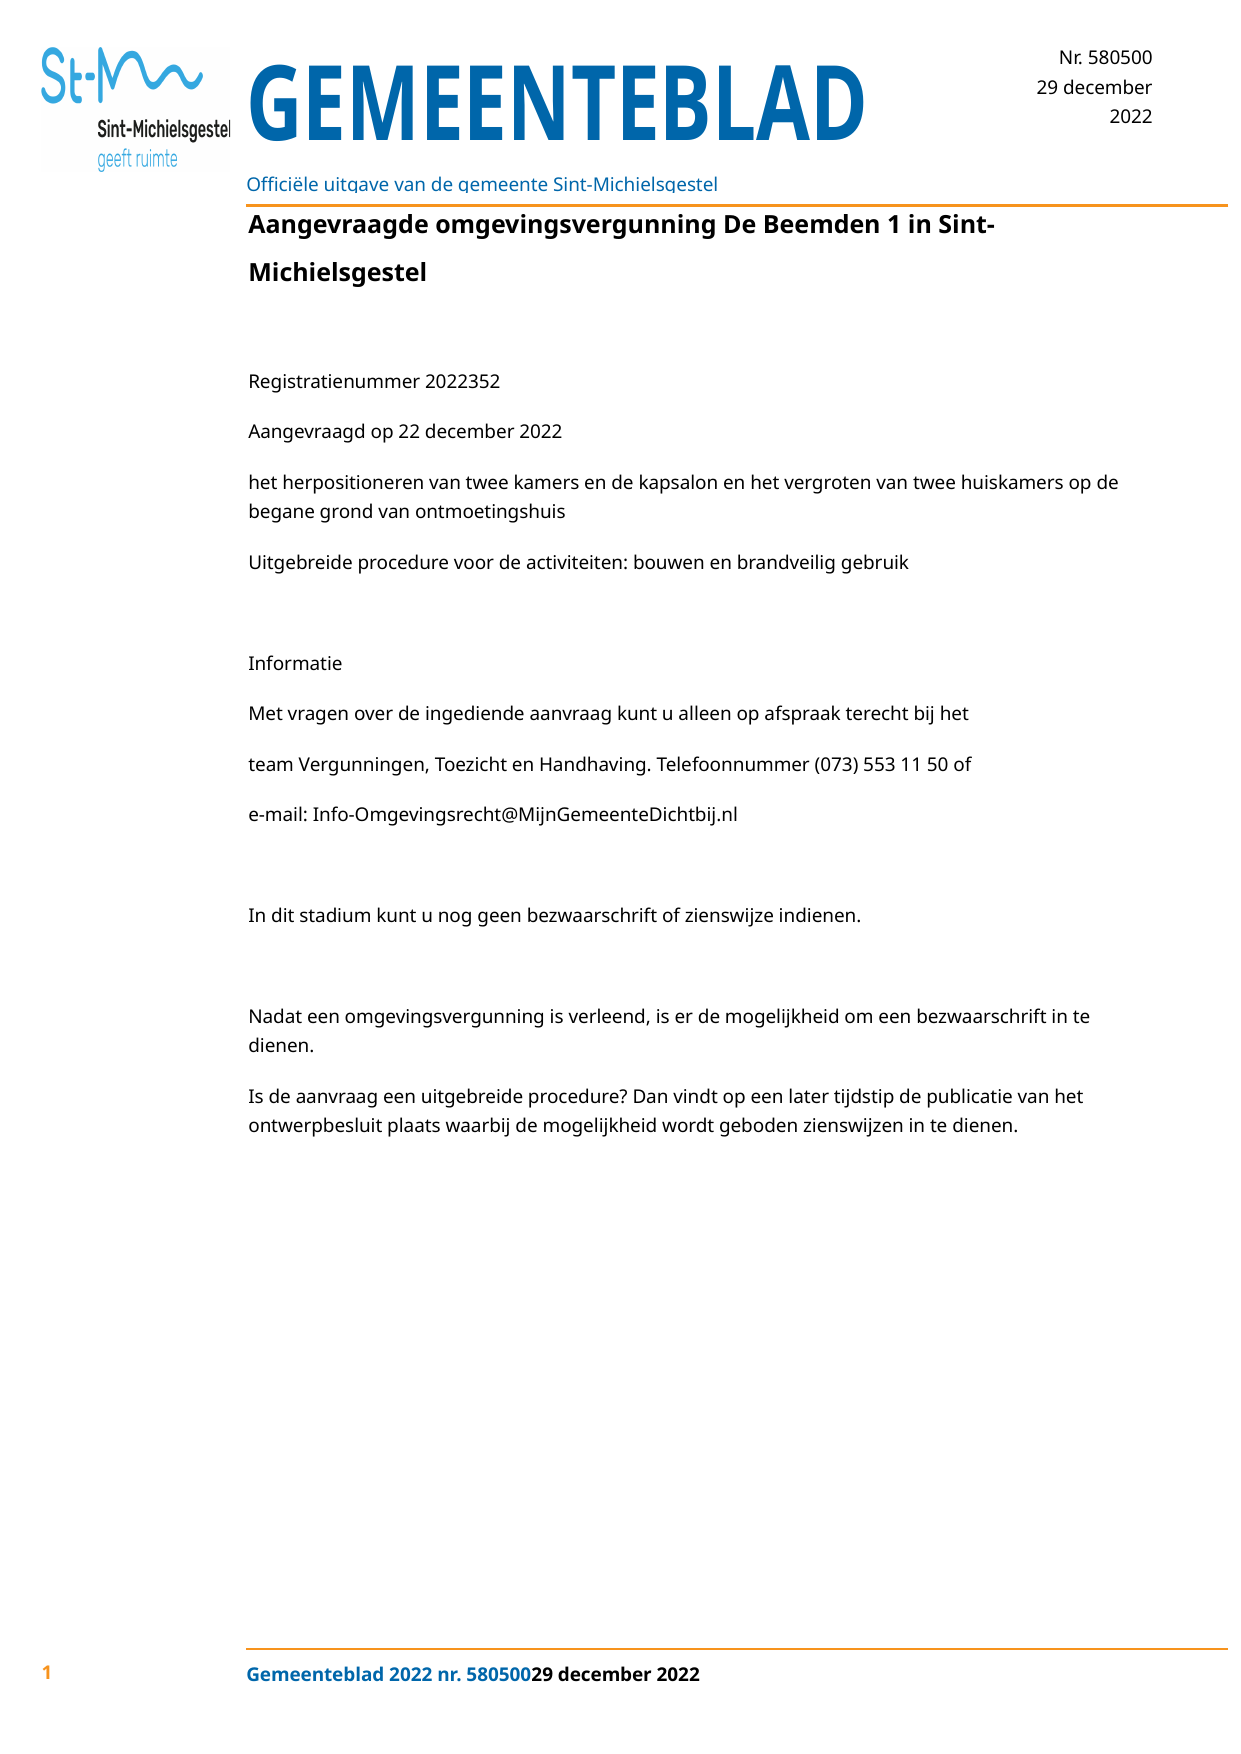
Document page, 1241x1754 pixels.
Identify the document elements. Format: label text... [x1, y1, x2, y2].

text Is de aanvraag een uitgebreide procedure? Dan vindt op een later tijdstip de publicatie van het ontwerpbesluit plaats waarbij de mogelijkheid wordt geboden zienswijzen in te dienen. [248, 1083, 1152, 1138]
text team Vergunningen, Toezicht en Handhaving. Telefoonnummer (073) 553 11 50 of [248, 751, 1152, 777]
text Registratienummer 2022352 [248, 368, 1152, 394]
text Nadat een omgevingsvergunning is verleend, is er de mogelijkheid om een bezwaarschrift in te dienen. [248, 1003, 1152, 1058]
text e-mail: Info-Omgevingsrecht@MijnGemeenteDichtbij.nl [248, 801, 1152, 827]
text Aangevraagde omgevingsvergunning De Beemden 1 in Sint-Michielsgestel [248, 207, 1152, 288]
text Informatie [248, 650, 1152, 676]
text Met vragen over de ingediende aanvraag kunt u alleen op afspraak terecht bij het [248, 700, 1152, 726]
picture [41, 47, 231, 172]
text In dit stadium kunt u nog geen bezwaarschrift of zienswijze indienen. [248, 902, 1152, 928]
text Uitgebreide procedure voor de activiteiten: bouwen en brandveilig gebruik [248, 549, 1152, 575]
text het herpositioneren van twee kamers en de kapsalon en het vergroten van twee huiskamers op de begane grond van ontmoetingshuis [248, 469, 1152, 524]
text Aangevraagd op 22 december 2022 [248, 419, 1152, 444]
